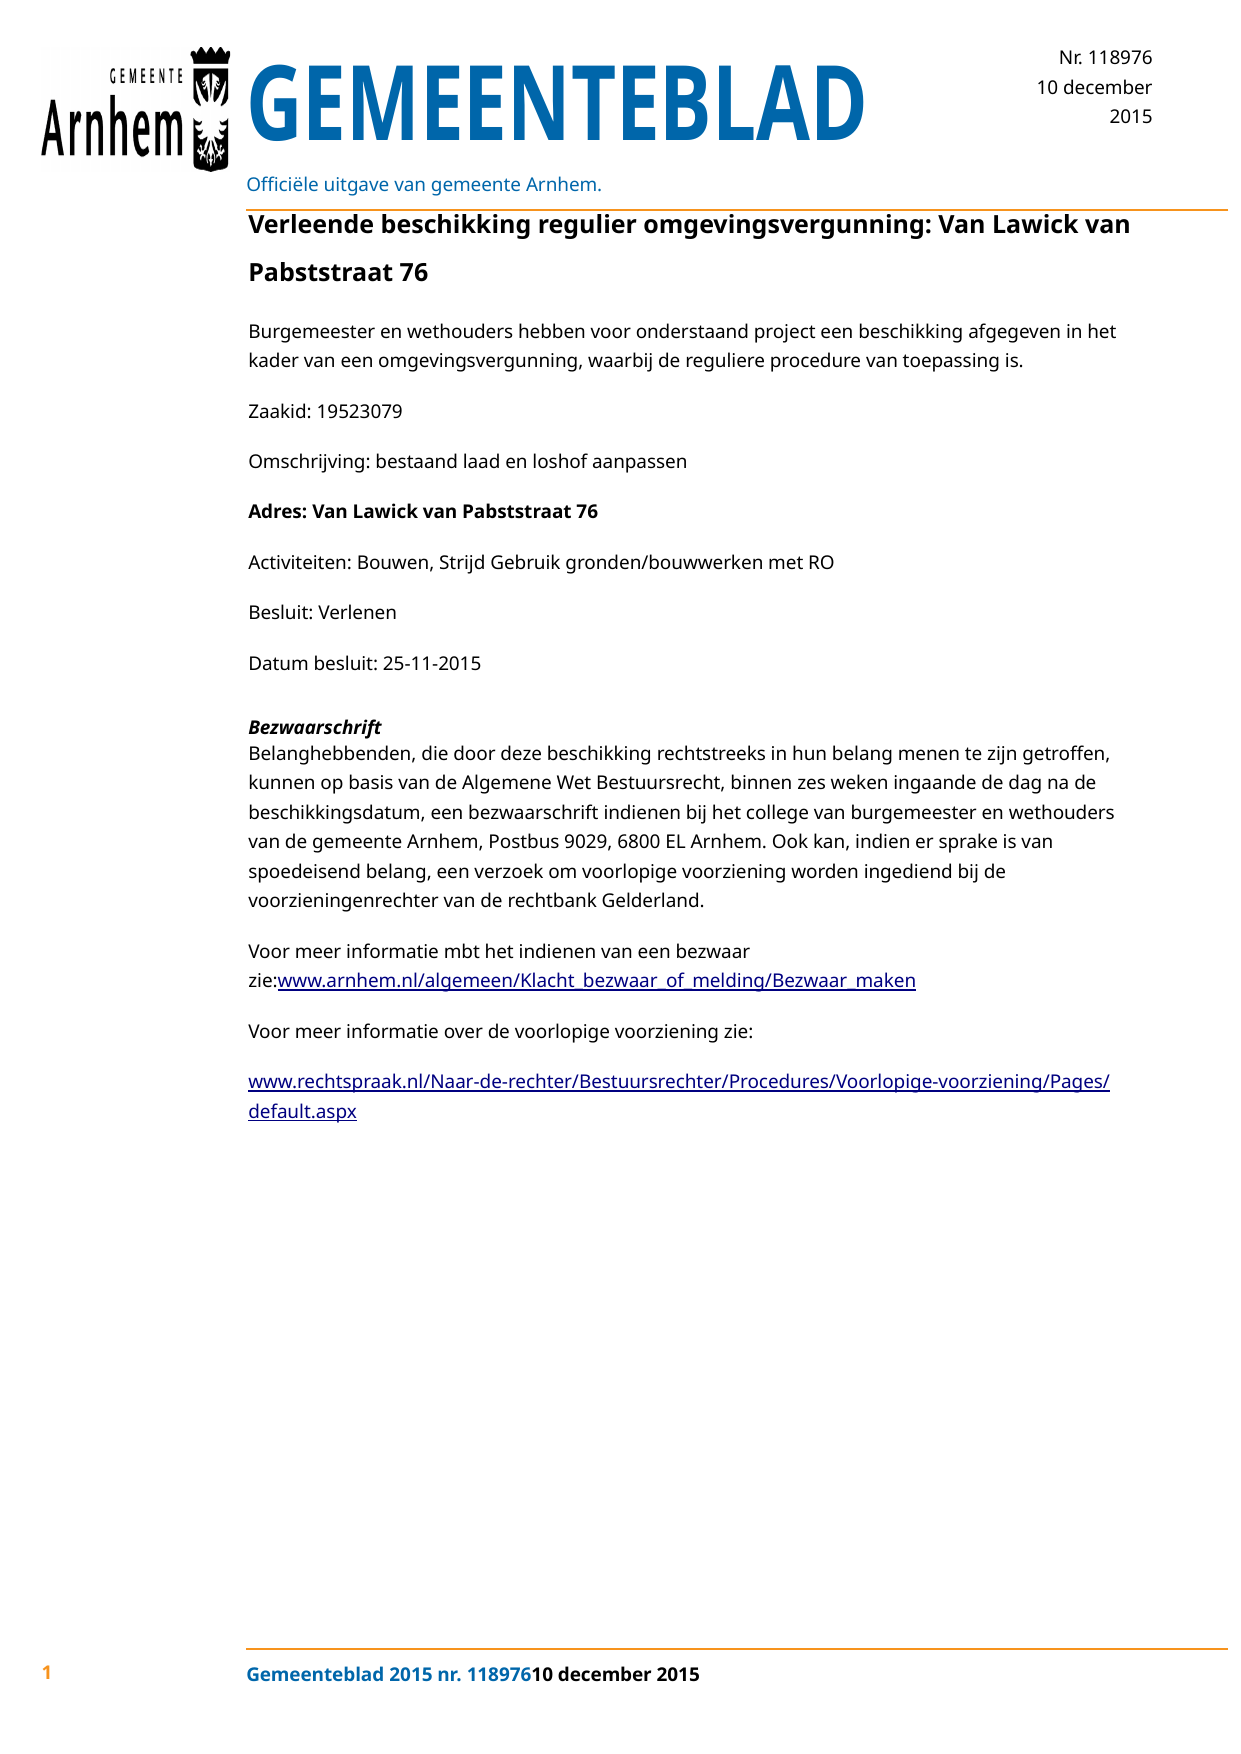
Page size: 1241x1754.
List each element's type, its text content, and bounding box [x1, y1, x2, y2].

text Omschrijving: bestaand laad en loshof aanpassen [248, 448, 1152, 474]
picture [41, 47, 231, 172]
text Verleende beschikking regulier omgevingsvergunning: Van Lawick van Pabststraat 76 [248, 211, 1152, 288]
text Zaakid: 19523079 [248, 398, 1152, 424]
text Voor meer informatie over de voorlopige voorziening zie: [248, 1018, 1152, 1044]
text Adres: Van Lawick van Pabststraat 76 [248, 499, 1152, 524]
text Burgemeester en wethouders hebben voor onderstaand project een beschikking afgegeven in het kader van een omgevingsvergunning, waarbij de reguliere procedure van toepassing is. [248, 318, 1152, 373]
text www.rechtspraak.nl/Naar-de-rechter/Bestuursrechter/Procedures/Voorlopige-voorziening/Pages/default.aspx [248, 1068, 1152, 1124]
text Bezwaarschrift [248, 714, 1152, 740]
text Activiteiten: Bouwen, Strijd Gebruik gronden/bouwwerken met RO [248, 549, 1152, 575]
text Belanghebbenden, die door deze beschikking rechtstreeks in hun belang menen te zijn getroffen, kunnen op basis van de Algemene Wet Bestuursrecht, binnen zes weken ingaande de dag na de beschikkingsdatum, een bezwaarschrift indienen bij het college van burgemeester en wethouders van de gemeente Arnhem, Postbus 9029, 6800 EL Arnhem. Ook kan, indien er sprake is van spoedeisend belang, een verzoek om voorlopige voorziening worden ingediend bij de voorzieningenrechter van de rechtbank Gelderland. [248, 740, 1152, 913]
text Besluit: Verlenen [248, 599, 1152, 625]
text Datum besluit: 25-11-2015 [248, 650, 1152, 676]
text Voor meer informatie mbt het indienen van een bezwaar zie:www.arnhem.nl/algemeen/Klacht_bezwaar_of_melding/Bezwaar_maken [248, 938, 1152, 993]
